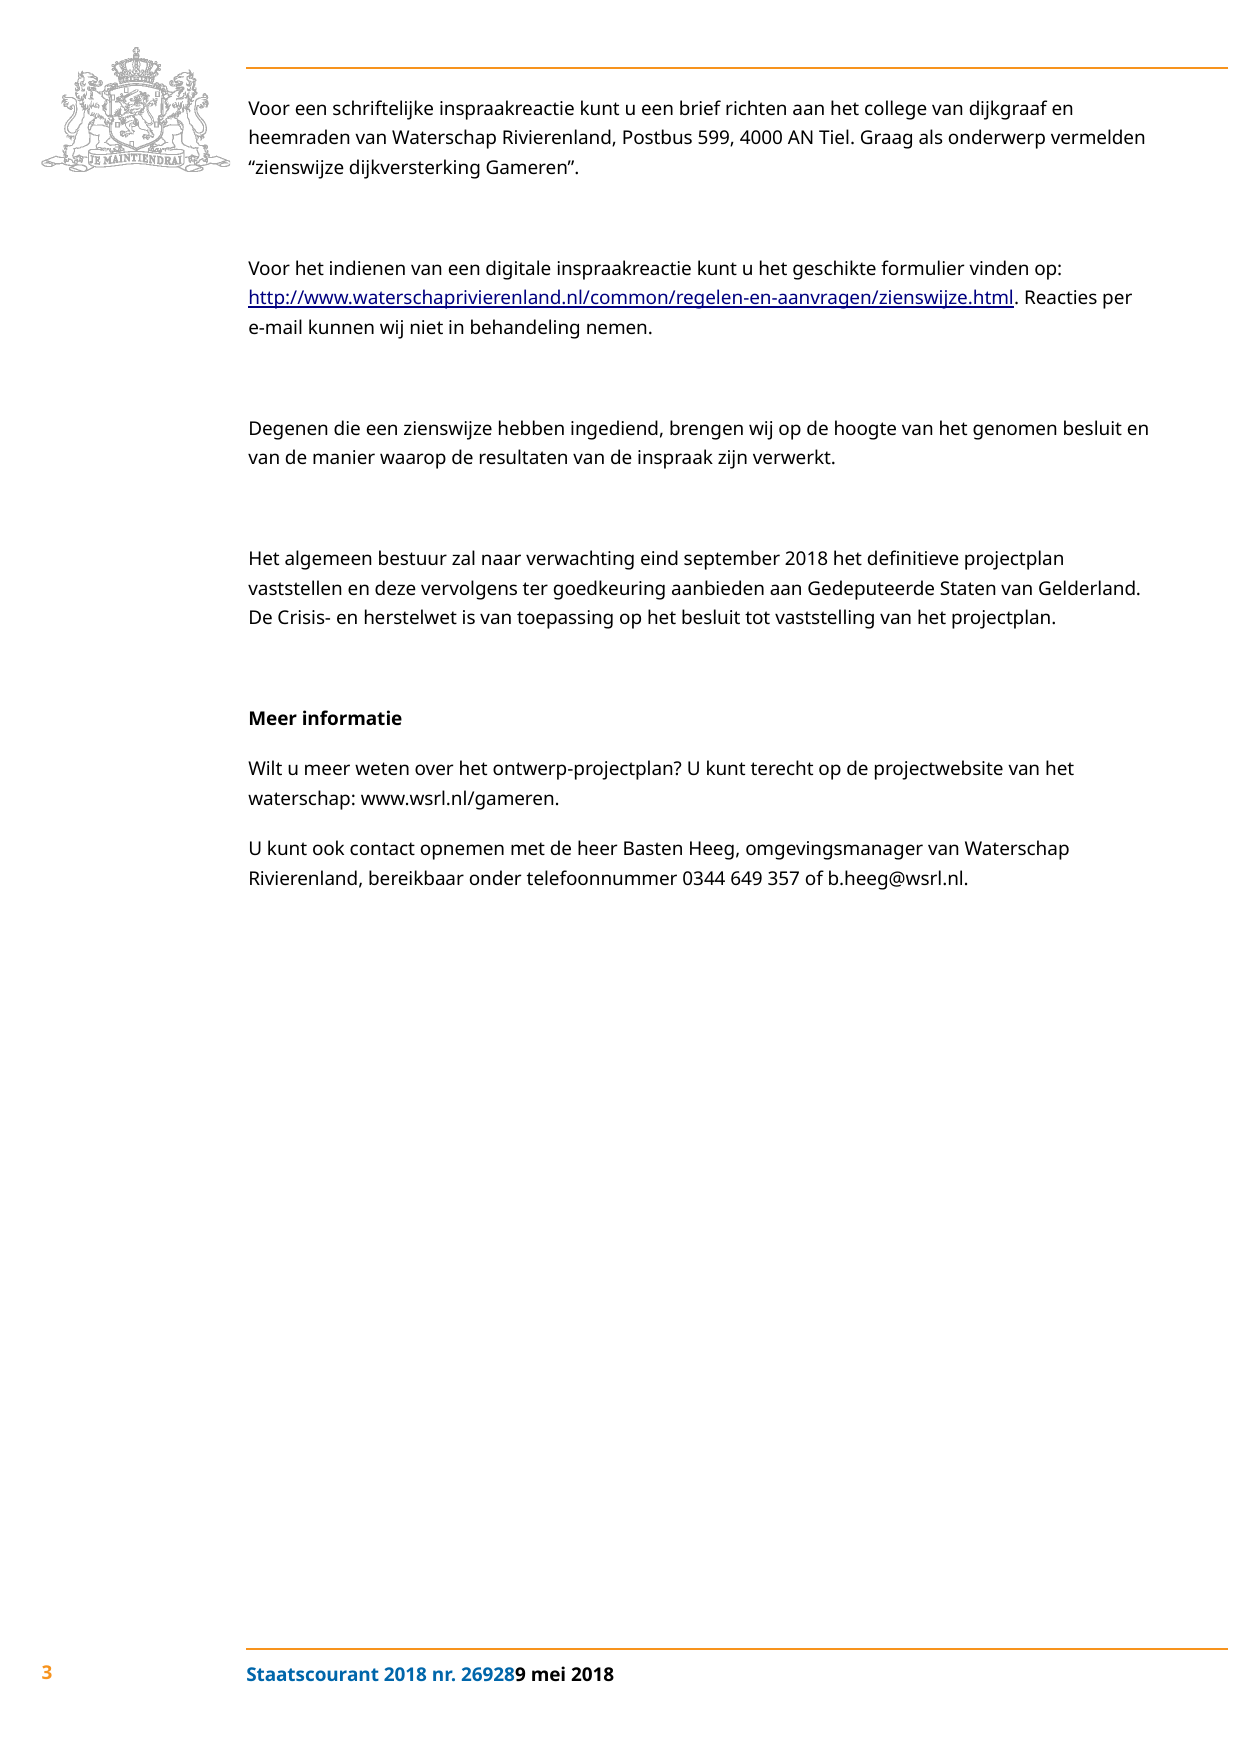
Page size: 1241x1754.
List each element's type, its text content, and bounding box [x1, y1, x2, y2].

text Het algemeen bestuur zal naar verwachting eind september 2018 het definitieve projectplan vaststellen en deze vervolgens ter goedkeuring aanbieden aan Gedeputeerde Staten van Gelderland. De Crisis- en herstelwet is van toepassing op het besluit tot vaststelling van het projectplan. [248, 545, 1152, 630]
text Wilt u meer weten over het ontwerp-projectplan? U kunt terecht op de projectwebsite van het waterschap: www.wsrl.nl/gameren. [248, 756, 1152, 811]
text Degenen die een zienswijze hebben ingediend, brengen wij op de hoogte van het genomen besluit en van de manier waarop de resultaten van de inspraak zijn verwerkt. [248, 415, 1152, 470]
text Voor een schriftelijke inspraakreactie kunt u een brief richten aan het college van dijkgraaf en heemraden van Waterschap Rivierenland, Postbus 599, 4000 AN Tiel. Graag als onderwerp vermelden “zienswijze dijkversterking Gameren”. [248, 95, 1152, 180]
text U kunt ook contact opnemen met de heer Basten Heeg, omgevingsmanager van Waterschap Rivierenland, bereikbaar onder telefoonnummer 0344 649 357 of b.heeg@wsrl.nl. [248, 836, 1152, 891]
text Meer informatie [248, 705, 1152, 731]
text Voor het indienen van een digitale inspraakreactie kunt u het geschikte formulier vinden op: http://www.waterschaprivierenland.nl/common/regelen-en-aanvragen/zienswijze.html. Reacties per e-mail kunnen wij niet in behandeling nemen. [248, 255, 1152, 340]
picture [41, 47, 231, 172]
